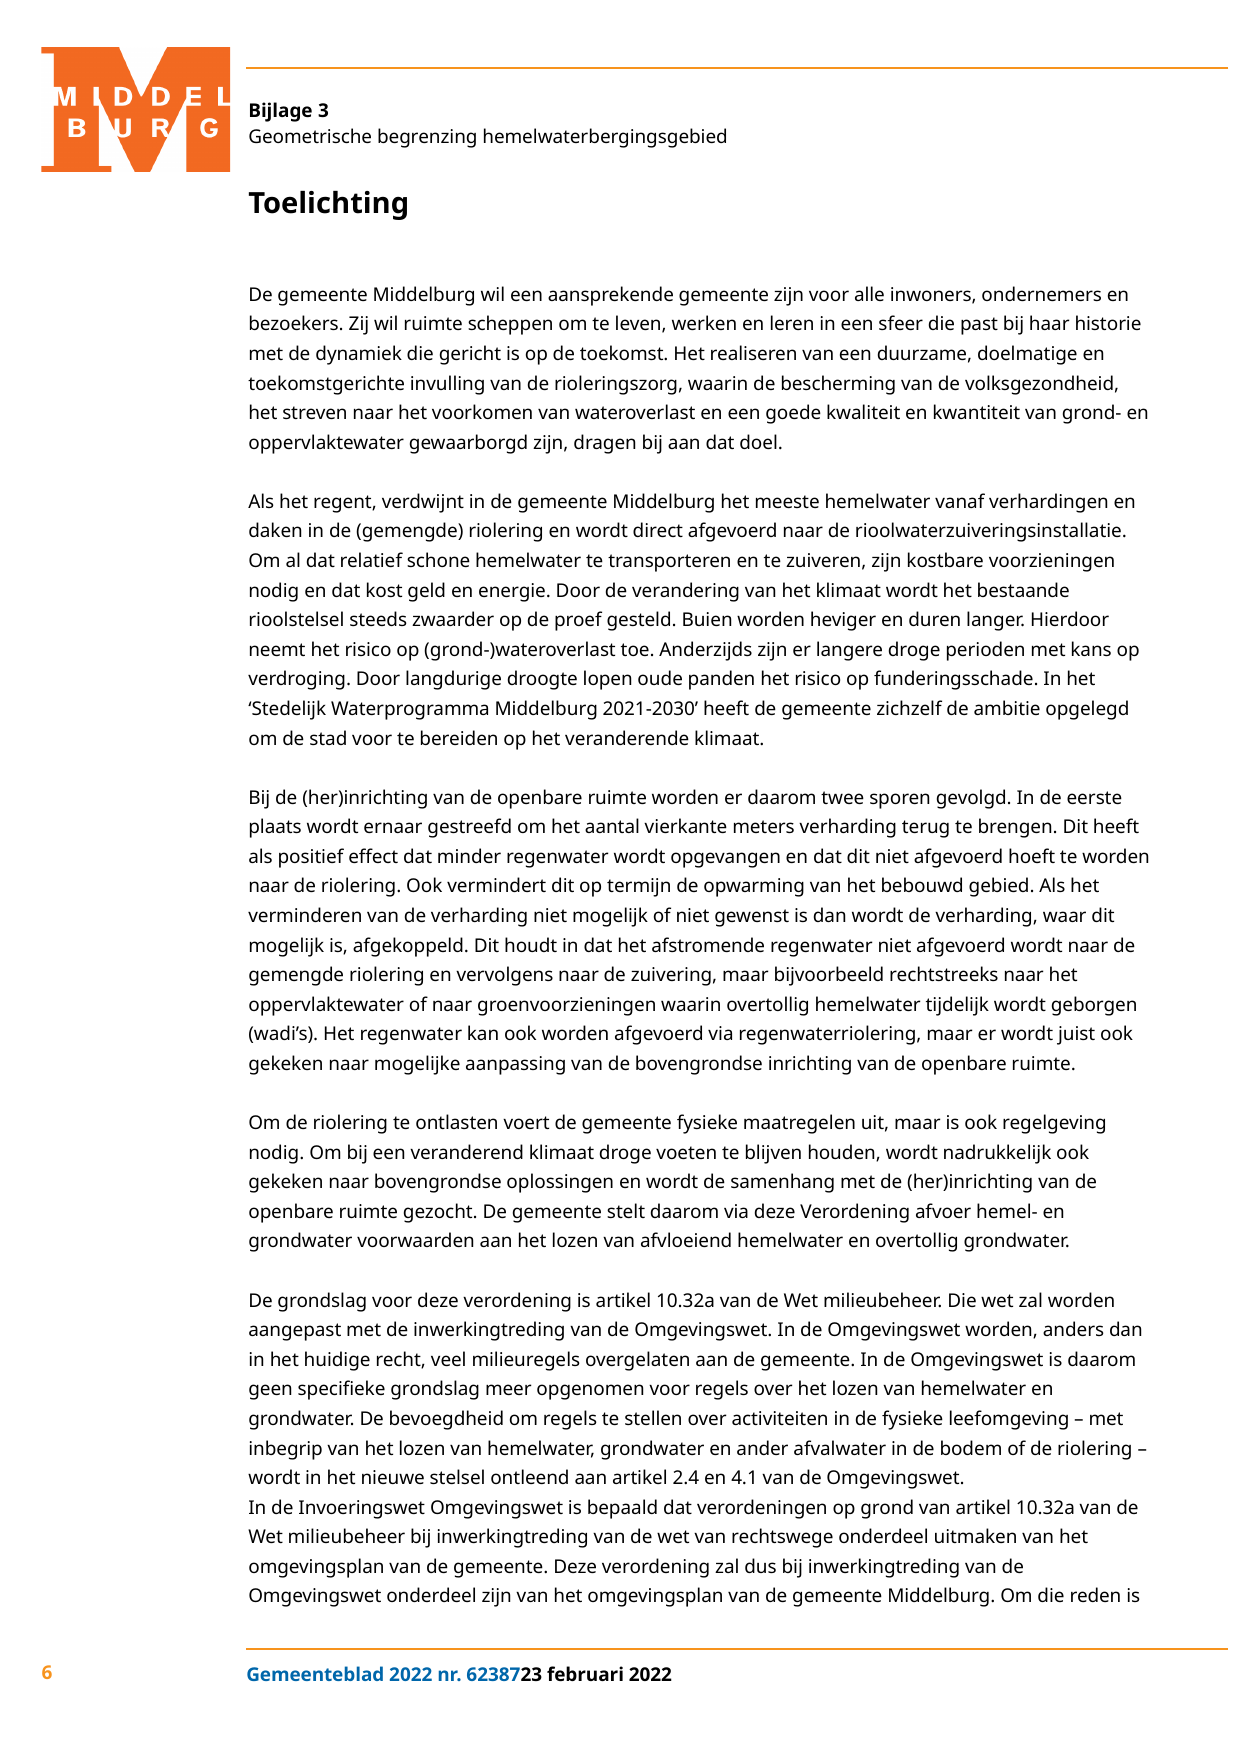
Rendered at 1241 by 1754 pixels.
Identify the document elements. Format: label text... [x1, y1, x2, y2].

text Als het regent, verdwijnt in de gemeente Middelburg het meeste hemelwater vanaf verhardingen en daken in de (gemengde) riolering en wordt direct afgevoerd naar de rioolwaterzuiveringsinstallatie. Om al dat relatief schone hemelwater te transporteren en te zuiveren, zijn kostbare voorzieningen nodig en dat kost geld en energie. Door de verandering van het klimaat wordt het bestaande rioolstelsel steeds zwaarder op de proef gesteld. Buien worden heviger en duren langer. Hierdoor neemt het risico op (grond-)wateroverlast toe. Anderzijds zijn er langere droge perioden met kans op verdroging. Door langdurige droogte lopen oude panden het risico op funderingsschade. In het ‘Stedelijk Waterprogramma Middelburg 2021-2030’ heeft de gemeente zichzelf de ambitie opgelegd om de stad voor te bereiden op het veranderende klimaat. [248, 488, 1152, 750]
text In de Invoeringswet Omgevingswet is bepaald dat verordeningen op grond van artikel 10.32a van de Wet milieubeheer bij inwerkingtreding van de wet van rechtswege onderdeel uitmaken van het omgevingsplan van de gemeente. Deze verordening zal dus bij inwerkingtreding van de Omgevingswet onderdeel zijn van het omgevingsplan van de gemeente Middelburg. Om die reden is [248, 1494, 1152, 1608]
text De gemeente Middelburg wil een aansprekende gemeente zijn voor alle inwoners, ondernemers en bezoekers. Zij wil ruimte scheppen om te leven, werken en leren in een sfeer die past bij haar historie met de dynamiek die gericht is op de toekomst. Het realiseren van een duurzame, doelmatige en toekomstgerichte invulling van de rioleringszorg, waarin de bescherming van de volksgezondheid, het streven naar het voorkomen van wateroverlast en een goede kwaliteit en kwantiteit van grond- en oppervlaktewater gewaarborgd zijn, dragen bij aan dat doel. [248, 281, 1152, 454]
picture [41, 47, 231, 172]
text De grondslag voor deze verordening is artikel 10.32a van de Wet milieubeheer. Die wet zal worden aangepast met de inwerkingtreding van de Omgevingswet. In de Omgevingswet worden, anders dan in het huidige recht, veel milieuregels overgelaten aan de gemeente. In de Omgevingswet is daarom geen specifieke grondslag meer opgenomen voor regels over het lozen van hemelwater en grondwater. De bevoegdheid om regels te stellen over activiteiten in de fysieke leefomgeving – met inbegrip van het lozen van hemelwater, grondwater en ander afvalwater in de bodem of de riolering – wordt in het nieuwe stelsel ontleend aan artikel 2.4 en 4.1 van de Omgevingswet. [248, 1287, 1152, 1490]
text Bijlage 3 [248, 95, 1152, 123]
text Bij de (her)inrichting van de openbare ruimte worden er daarom twee sporen gevolgd. In de eerste plaats wordt ernaar gestreefd om het aantal vierkante meters verharding terug te brengen. Dit heeft als positief effect dat minder regenwater wordt opgevangen en dat dit niet afgevoerd hoeft te worden naar de riolering. Ook vermindert dit op termijn de opwarming van het bebouwd gebied. Als het verminderen van de verharding niet mogelijk of niet gewenst is dan wordt de verharding, waar dit mogelijk is, afgekoppeld. Dit houdt in dat het afstromende regenwater niet afgevoerd wordt naar de gemengde riolering en vervolgens naar de zuivering, maar bijvoorbeeld rechtstreeks naar het oppervlaktewater of naar groenvoorzieningen waarin overtollig hemelwater tijdelijk wordt geborgen (wadi’s). Het regenwater kan ook worden afgevoerd via regenwaterriolering, maar er wordt juist ook gekeken naar mogelijke aanpassing van de bovengrondse inrichting van de openbare ruimte. [248, 784, 1152, 1076]
text Om de riolering te ontlasten voert de gemeente fysieke maatregelen uit, maar is ook regelgeving nodig. Om bij een veranderend klimaat droge voeten te blijven houden, wordt nadrukkelijk ook gekeken naar bovengrondse oplossingen en wordt de samenhang met de (her)inrichting van de openbare ruimte gezocht. De gemeente stelt daarom via deze Verordening afvoer hemel- en grondwater voorwaarden aan het lozen van afvloeiend hemelwater en overtollig grondwater. [248, 1109, 1152, 1253]
text Geometrische begrenzing hemelwaterbergingsgebied [248, 123, 1152, 149]
text Toelichting [248, 182, 1152, 222]
